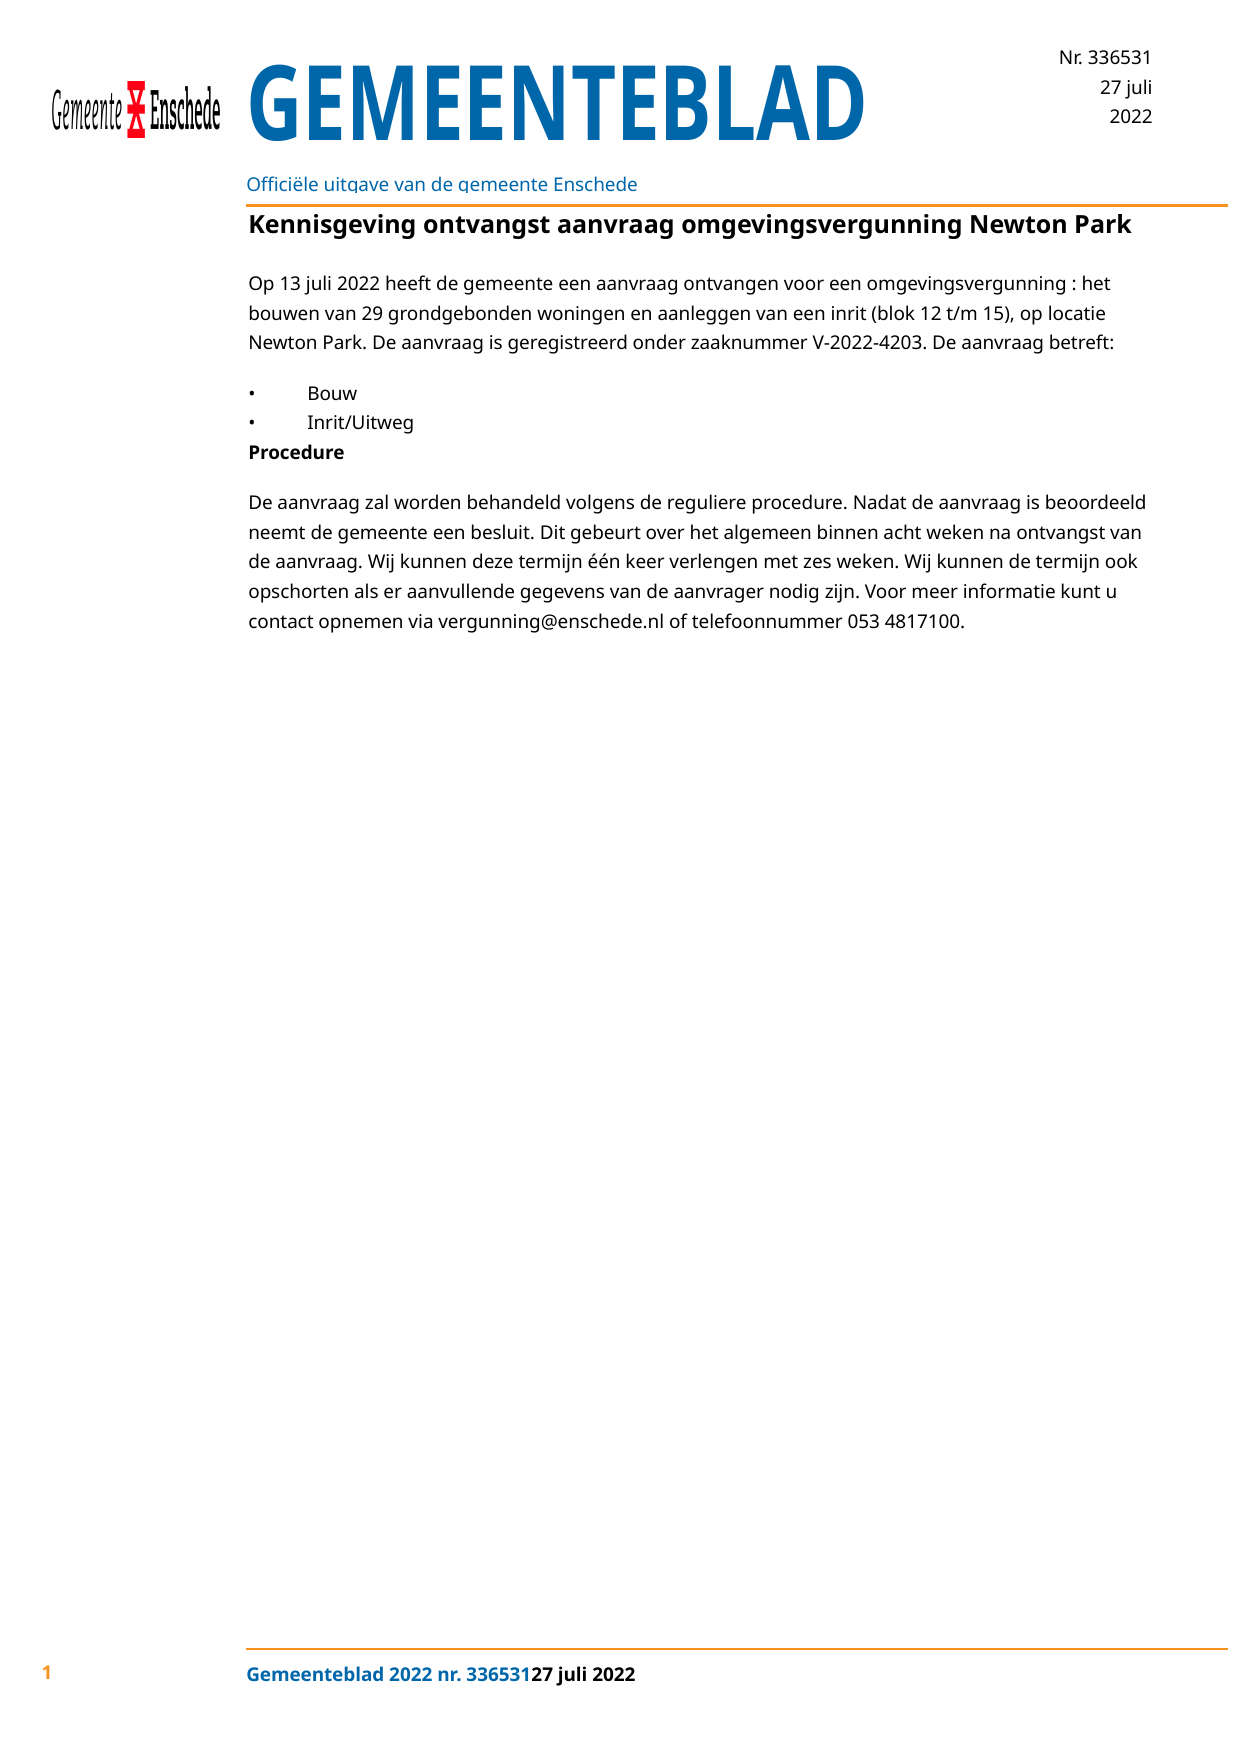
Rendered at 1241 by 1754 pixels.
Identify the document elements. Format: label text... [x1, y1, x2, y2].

text De aanvraag zal worden behandeld volgens de reguliere procedure. Nadat de aanvraag is beoordeeld neemt de gemeente een besluit. Dit gebeurt over het algemeen binnen acht weken na ontvangst van de aanvraag. Wij kunnen deze termijn één keer verlengen met zes weken. Wij kunnen de termijn ook opschorten als er aanvullende gegevens van de aanvrager nodig zijn. Voor meer informatie kunt u contact opnemen via vergunning@enschede.nl of telefoonnummer 053 4817100. [248, 489, 1152, 633]
text Op 13 juli 2022 heeft de gemeente een aanvraag ontvangen voor een omgevingsvergunning : het bouwen van 29 grondgebonden woningen en aanleggen van een inrit (blok 12 t/m 15), op locatie Newton Park. De aanvraag is geregistreerd onder zaaknummer V-2022-4203. De aanvraag betreft: [248, 270, 1152, 355]
list Bouw [248, 380, 1152, 406]
text Kennisgeving ontvangst aanvraag omgevingsvergunning Newton Park [248, 207, 1152, 241]
picture [41, 47, 231, 172]
text Procedure [248, 439, 1152, 465]
list Inrit/Uitweg [248, 409, 1152, 435]
